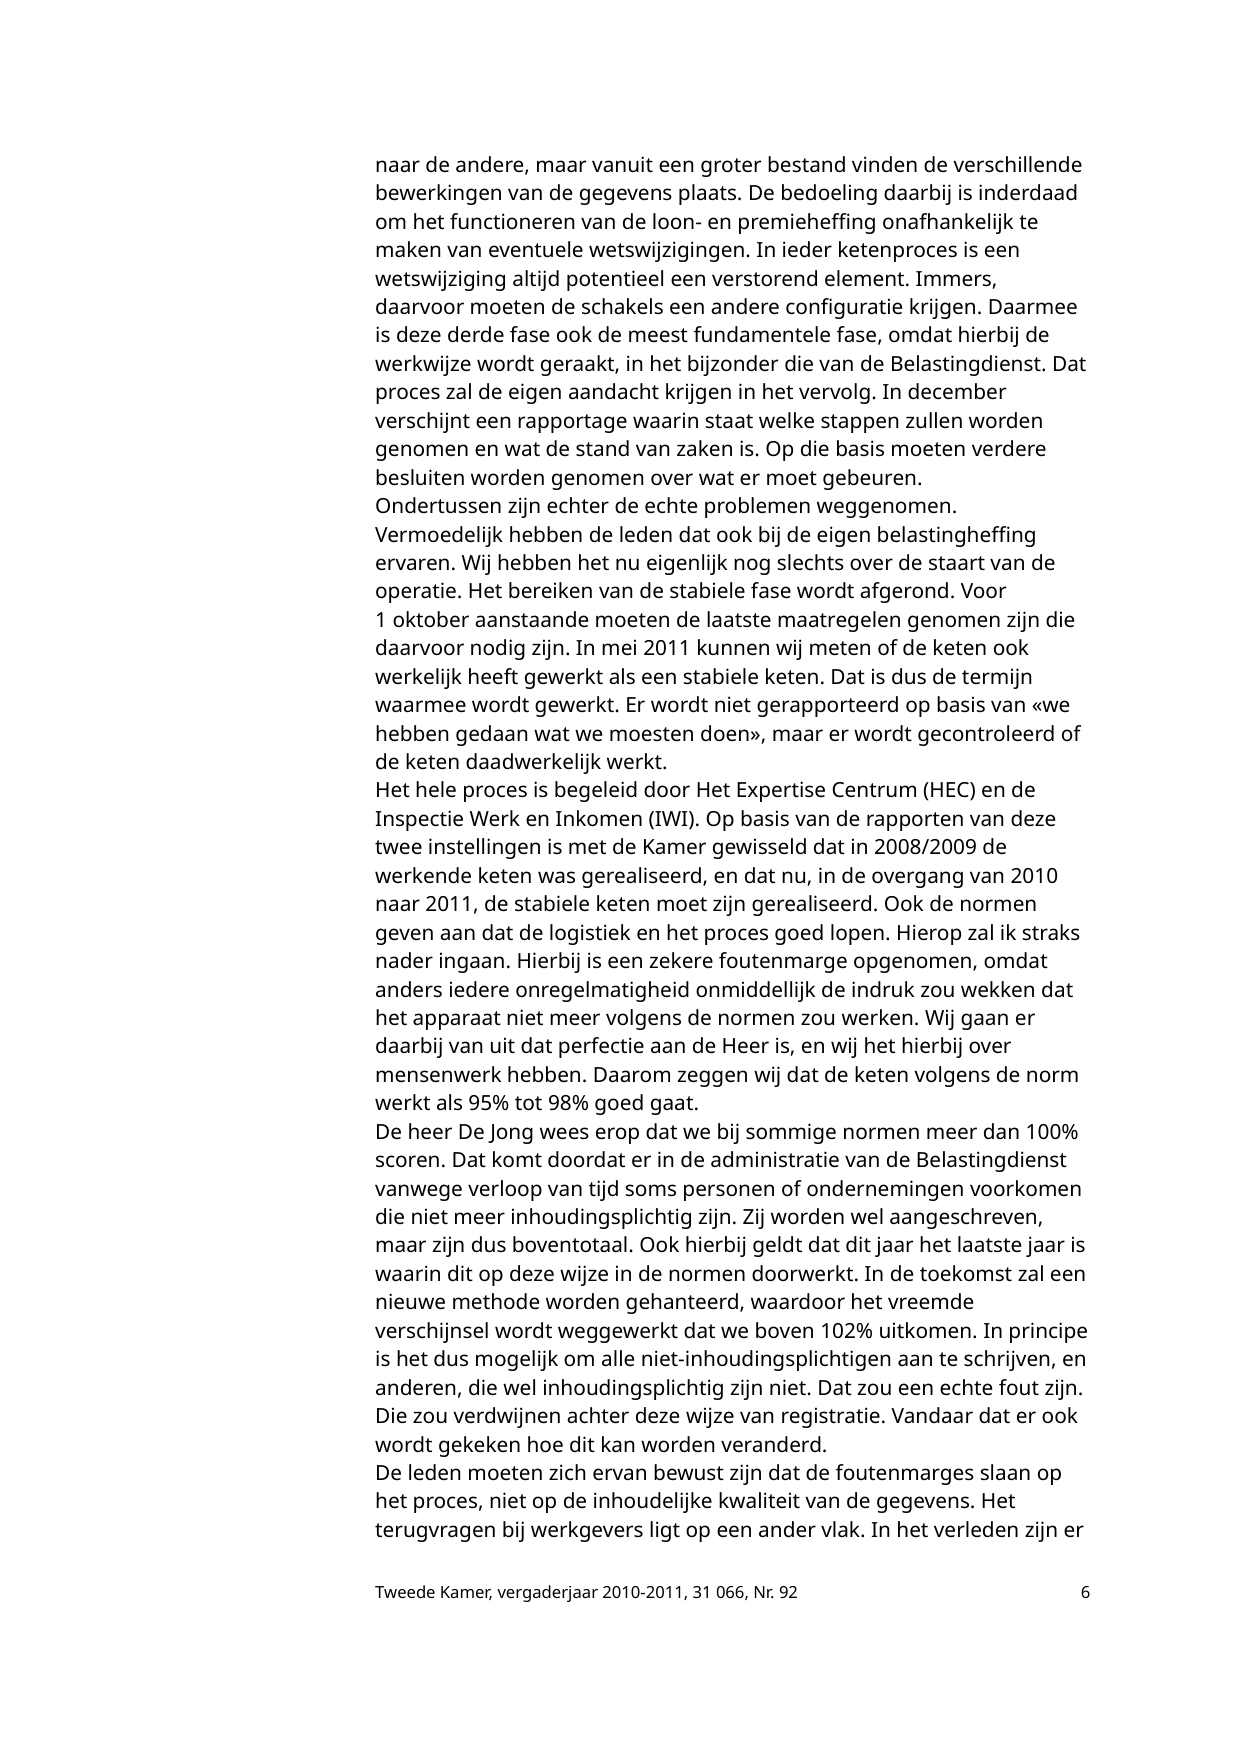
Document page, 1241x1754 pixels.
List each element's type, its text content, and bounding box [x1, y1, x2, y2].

text De leden moeten zich ervan bewust zijn dat de foutenmarges slaan op het proces, niet op de inhoudelijke kwaliteit van de gegevens. Het terugvragen bij werkgevers ligt op een ander vlak. In het verleden zijn er [375, 1458, 1090, 1543]
text Het hele proces is begeleid door Het Expertise Centrum (HEC) en de Inspectie Werk en Inkomen (IWI). Op basis van de rapporten van deze twee instellingen is met de Kamer gewisseld dat in 2008/2009 de werkende keten was gerealiseerd, en dat nu, in de overgang van 2010 naar 2011, de stabiele keten moet zijn gerealiseerd. Ook de normen geven aan dat de logistiek en het proces goed lopen. Hierop zal ik straks nader ingaan. Hierbij is een zekere foutenmarge opgenomen, omdat anders iedere onregelmatigheid onmiddellijk de indruk zou wekken dat het apparaat niet meer volgens de normen zou werken. Wij gaan er daarbij van uit dat perfectie aan de Heer is, en wij het hierbij over mensenwerk hebben. Daarom zeggen wij dat de keten volgens de norm werkt als 95% tot 98% goed gaat. [375, 776, 1090, 1117]
text Ondertussen zijn echter de echte problemen weggenomen. Vermoedelijk hebben de leden dat ook bij de eigen belastingheffing ervaren. Wij hebben het nu eigenlijk nog slechts over de staart van de operatie. Het bereiken van de stabiele fase wordt afgerond. Voor 1 oktober aanstaande moeten de laatste maatregelen genomen zijn die daarvoor nodig zijn. In mei 2011 kunnen wij meten of de keten ook werkelijk heeft gewerkt als een stabiele keten. Dat is dus de termijn waarmee wordt gewerkt. Er wordt niet gerapporteerd op basis van «we hebben gedaan wat we moesten doen», maar er wordt gecontroleerd of de keten daadwerkelijk werkt. [375, 491, 1090, 776]
text naar de andere, maar vanuit een groter bestand vinden de verschillende bewerkingen van de gegevens plaats. De bedoeling daarbij is inderdaad om het functioneren van de loon- en premieheffing onafhankelijk te maken van eventuele wetswijzigingen. In ieder ketenproces is een wetswijziging altijd potentieel een verstorend element. Immers, daarvoor moeten de schakels een andere configuratie krijgen. Daarmee is deze derde fase ook de meest fundamentele fase, omdat hierbij de werkwijze wordt geraakt, in het bijzonder die van de Belastingdienst. Dat proces zal de eigen aandacht krijgen in het vervolg. In december verschijnt een rapportage waarin staat welke stappen zullen worden genomen en wat de stand van zaken is. Op die basis moeten verdere besluiten worden genomen over wat er moet gebeuren. [375, 150, 1090, 491]
text De heer De Jong wees erop dat we bij sommige normen meer dan 100% scoren. Dat komt doordat er in de administratie van de Belastingdienst vanwege verloop van tijd soms personen of ondernemingen voorkomen die niet meer inhoudingsplichtig zijn. Zij worden wel aangeschreven, maar zijn dus boventotaal. Ook hierbij geldt dat dit jaar het laatste jaar is waarin dit op deze wijze in de normen doorwerkt. In de toekomst zal een nieuwe methode worden gehanteerd, waardoor het vreemde verschijnsel wordt weggewerkt dat we boven 102% uitkomen. In principe is het dus mogelijk om alle niet-inhoudingsplichtigen aan te schrijven, en anderen, die wel inhoudingsplichtig zijn niet. Dat zou een echte fout zijn. Die zou verdwijnen achter deze wijze van registratie. Vandaar dat er ook wordt gekeken hoe dit kan worden veranderd. [375, 1117, 1090, 1458]
